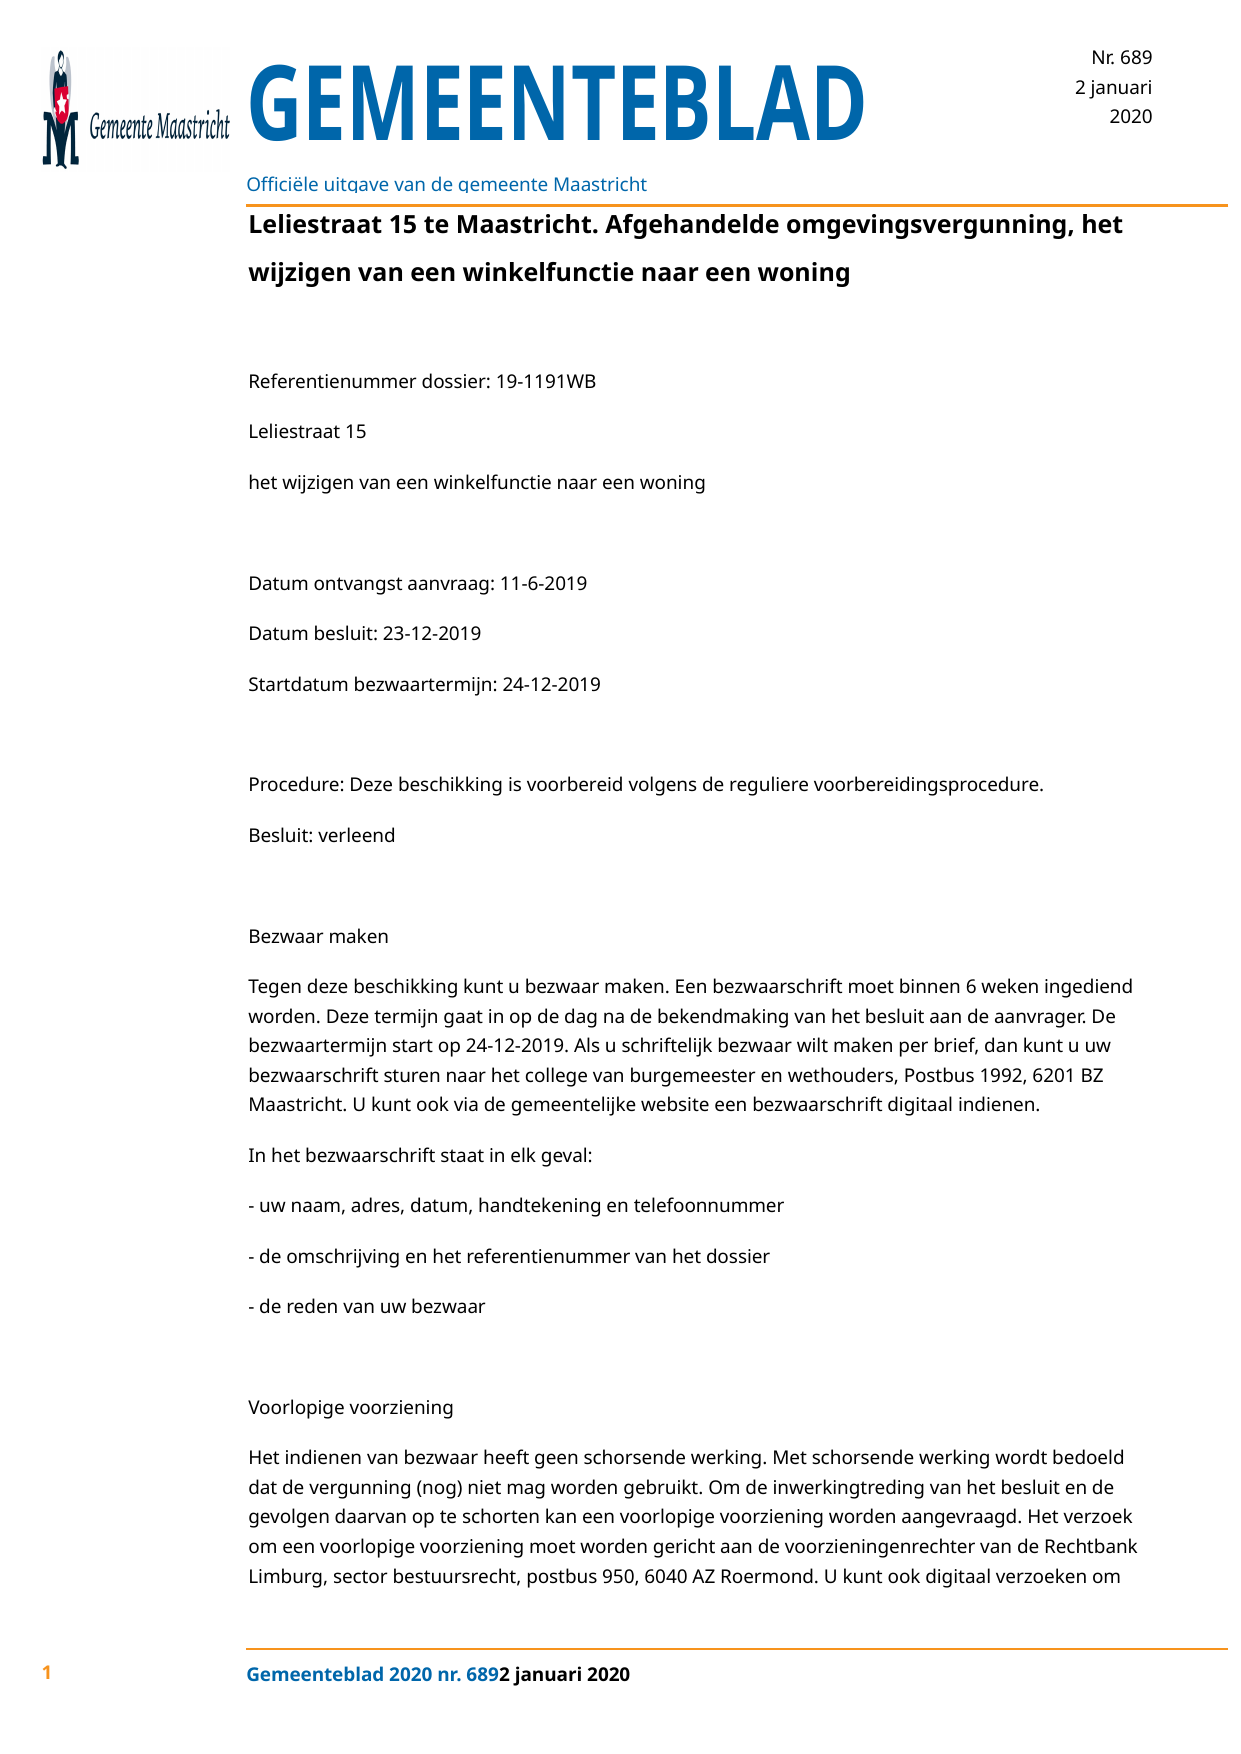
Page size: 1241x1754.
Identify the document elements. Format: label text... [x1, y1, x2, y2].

picture [41, 47, 231, 172]
text Bezwaar maken [248, 923, 1152, 949]
text Voorlopige voorziening [248, 1394, 1152, 1420]
text Leliestraat 15 [248, 419, 1152, 444]
text Procedure: Deze beschikking is voorbereid volgens de reguliere voorbereidingsprocedure. [248, 772, 1152, 797]
text Tegen deze beschikking kunt u bezwaar maken. Een bezwaarschrift moet binnen 6 weken ingediend worden. Deze termijn gaat in op de dag na de bekendmaking van het besluit aan de aanvrager. De bezwaartermijn start op 24-12-2019. Als u schriftelijk bezwaar wilt maken per brief, dan kunt u uw bezwaarschrift sturen naar het college van burgemeester en wethouders, Postbus 1992, 6201 BZ Maastricht. U kunt ook via de gemeentelijke website een bezwaarschrift digitaal indienen. [248, 973, 1152, 1117]
text Leliestraat 15 te Maastricht. Afgehandelde omgevingsvergunning, het wijzigen van een winkelfunctie naar een woning [248, 207, 1152, 288]
text - de omschrijving en het referentienummer van het dossier [248, 1243, 1152, 1269]
text Het indienen van bezwaar heeft geen schorsende werking. Met schorsende werking wordt bedoeld dat de vergunning (nog) niet mag worden gebruikt. Om de inwerkingtreding van het besluit en de gevolgen daarvan op te schorten kan een voorlopige voorziening worden aangevraagd. Het verzoek om een voorlopige voorziening moet worden gericht aan de voorzieningenrechter van de Rechtbank Limburg, sector bestuursrecht, postbus 950, 6040 AZ Roermond. U kunt ook digitaal verzoeken om [248, 1444, 1152, 1589]
text In het bezwaarschrift staat in elk geval: [248, 1142, 1152, 1168]
text Startdatum bezwaartermijn: 24-12-2019 [248, 671, 1152, 697]
text Datum ontvangst aanvraag: 11-6-2019 [248, 570, 1152, 596]
text Referentienummer dossier: 19-1191WB [248, 368, 1152, 394]
text - uw naam, adres, datum, handtekening en telefoonnummer [248, 1192, 1152, 1218]
text - de reden van uw bezwaar [248, 1293, 1152, 1319]
text het wijzigen van een winkelfunctie naar een woning [248, 469, 1152, 495]
text Besluit: verleend [248, 822, 1152, 848]
text Datum besluit: 23-12-2019 [248, 620, 1152, 646]
